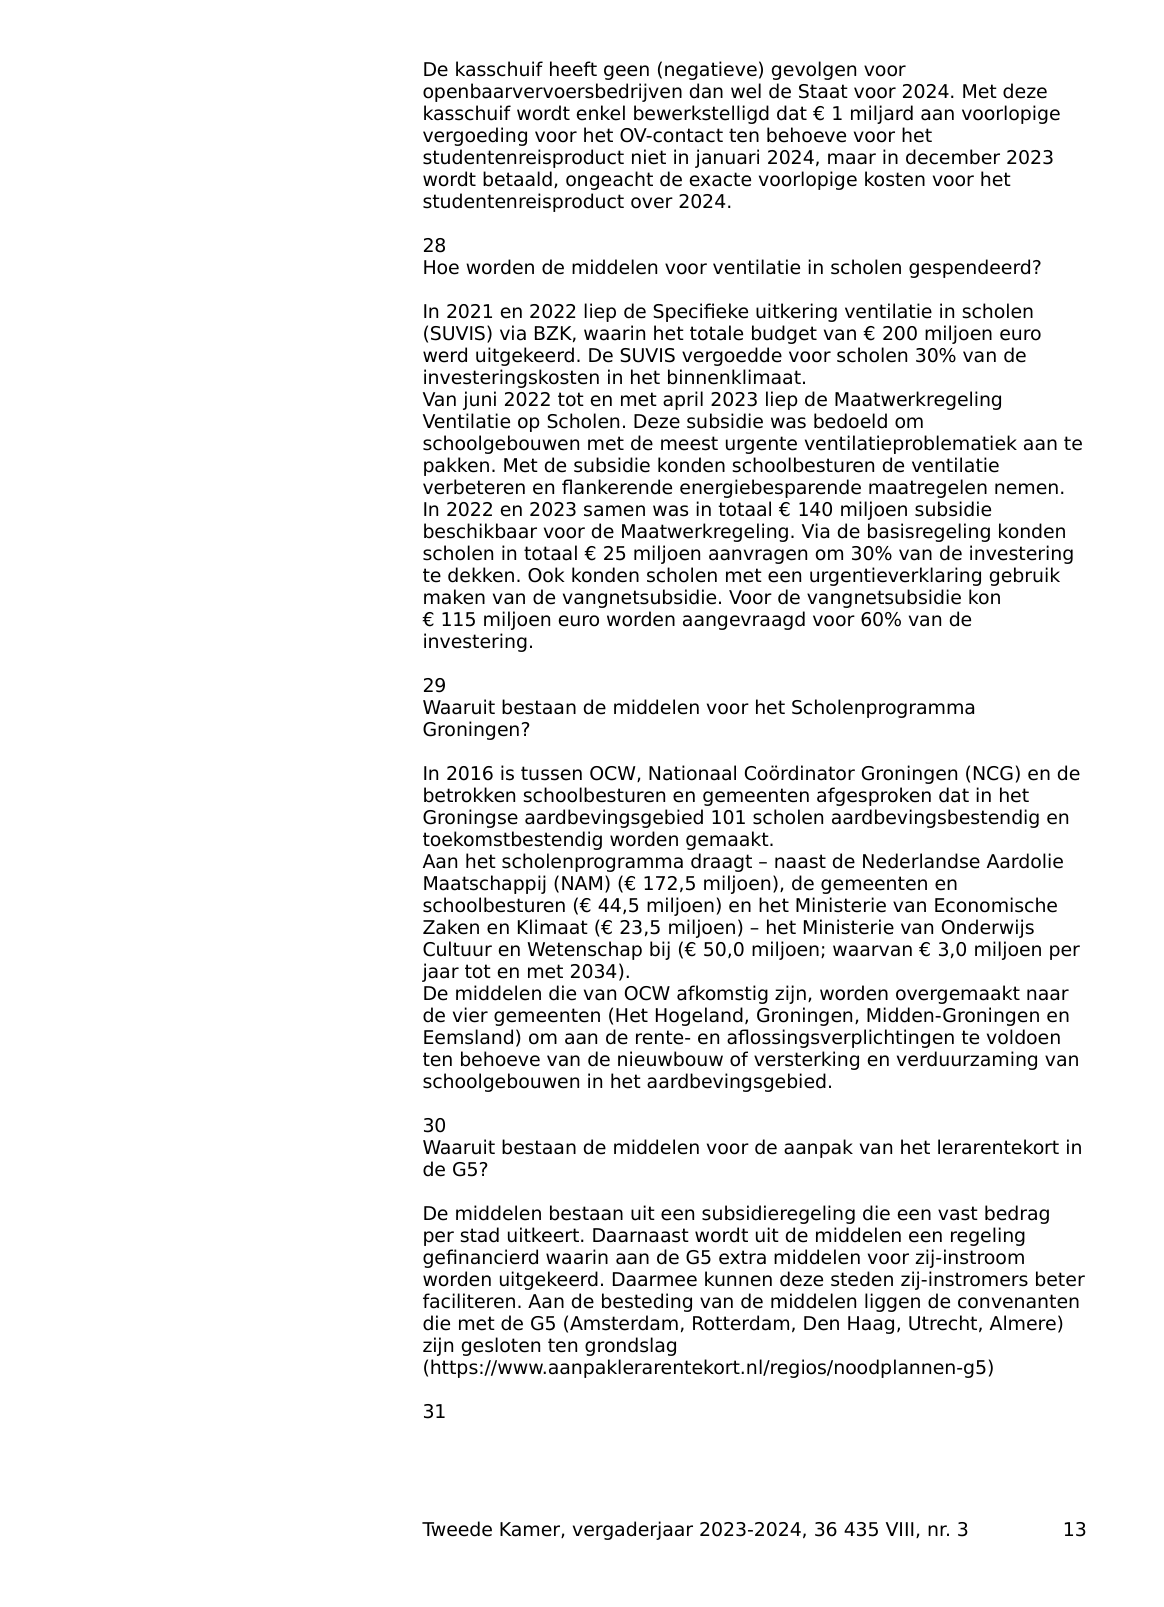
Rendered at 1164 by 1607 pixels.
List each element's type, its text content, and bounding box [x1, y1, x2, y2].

text 31 [422, 1401, 1087, 1423]
text 28 [422, 235, 1087, 257]
text Hoe worden de middelen voor ventilatie in scholen gespendeerd? [422, 257, 1087, 279]
text In 2022 en 2023 samen was in totaal € 140 miljoen subsidie beschikbaar voor de Maatwerkregeling. Via de basisregeling konden scholen in totaal € 25 miljoen aanvragen om 30% van de investering te dekken. Ook konden scholen met een urgentieverklaring gebruik maken van de vangnetsubsidie. Voor de vangnetsubsidie kon € 115 miljoen euro worden aangevraagd voor 60% van de investering. [422, 499, 1087, 653]
text 29 [422, 675, 1087, 697]
text 30 [422, 1115, 1087, 1137]
text De kasschuif heeft geen (negatieve) gevolgen voor openbaarvervoersbedrijven dan wel de Staat voor 2024. Met deze kasschuif wordt enkel bewerkstelligd dat € 1 miljard aan voorlopige vergoeding voor het OV-contact ten behoeve voor het studentenreisproduct niet in januari 2024, maar in december 2023 wordt betaald, ongeacht de exacte voorlopige kosten voor het studentenreisproduct over 2024. [422, 59, 1087, 213]
text In 2016 is tussen OCW, Nationaal Coördinator Groningen (NCG) en de betrokken schoolbesturen en gemeenten afgesproken dat in het Groningse aardbevingsgebied 101 scholen aardbevingsbestendig en toekomstbestendig worden gemaakt. [422, 763, 1087, 851]
text Waaruit bestaan de middelen voor het Scholenprogramma Groningen? [422, 697, 1087, 741]
text Aan het scholenprogramma draagt – naast de Nederlandse Aardolie Maatschappij (NAM) (€ 172,5 miljoen), de gemeenten en schoolbesturen (€ 44,5 miljoen) en het Ministerie van Economische Zaken en Klimaat (€ 23,5 miljoen) – het Ministerie van Onderwijs Cultuur en Wetenschap bij (€ 50,0 miljoen; waarvan € 3,0 miljoen per jaar tot en met 2034). [422, 851, 1087, 983]
text Waaruit bestaan de middelen voor de aanpak van het lerarentekort in de G5? [422, 1137, 1087, 1181]
text In 2021 en 2022 liep de Specifieke uitkering ventilatie in scholen (SUVIS) via BZK, waarin het totale budget van € 200 miljoen euro werd uitgekeerd. De SUVIS vergoedde voor scholen 30% van de investeringskosten in het binnenklimaat. [422, 301, 1087, 389]
text Van juni 2022 tot en met april 2023 liep de Maatwerkregeling Ventilatie op Scholen. Deze subsidie was bedoeld om schoolgebouwen met de meest urgente ventilatieproblematiek aan te pakken. Met de subsidie konden schoolbesturen de ventilatie verbeteren en flankerende energiebesparende maatregelen nemen. [422, 389, 1087, 499]
text De middelen die van OCW afkomstig zijn, worden overgemaakt naar de vier gemeenten (Het Hogeland, Groningen, Midden-Groningen en Eemsland) om aan de rente- en aflossingsverplichtingen te voldoen ten behoeve van de nieuwbouw of versterking en verduurzaming van schoolgebouwen in het aardbevingsgebied. [422, 983, 1087, 1093]
text De middelen bestaan uit een subsidieregeling die een vast bedrag per stad uitkeert. Daarnaast wordt uit de middelen een regeling gefinancierd waarin aan de G5 extra middelen voor zij-instroom worden uitgekeerd. Daarmee kunnen deze steden zij-instromers beter faciliteren. Aan de besteding van de middelen liggen de convenanten die met de G5 (Amsterdam, Rotterdam, Den Haag, Utrecht, Almere) zijn gesloten ten grondslag (https://www.aanpaklerarentekort.nl/regios/noodplannen-g5) [422, 1203, 1087, 1379]
